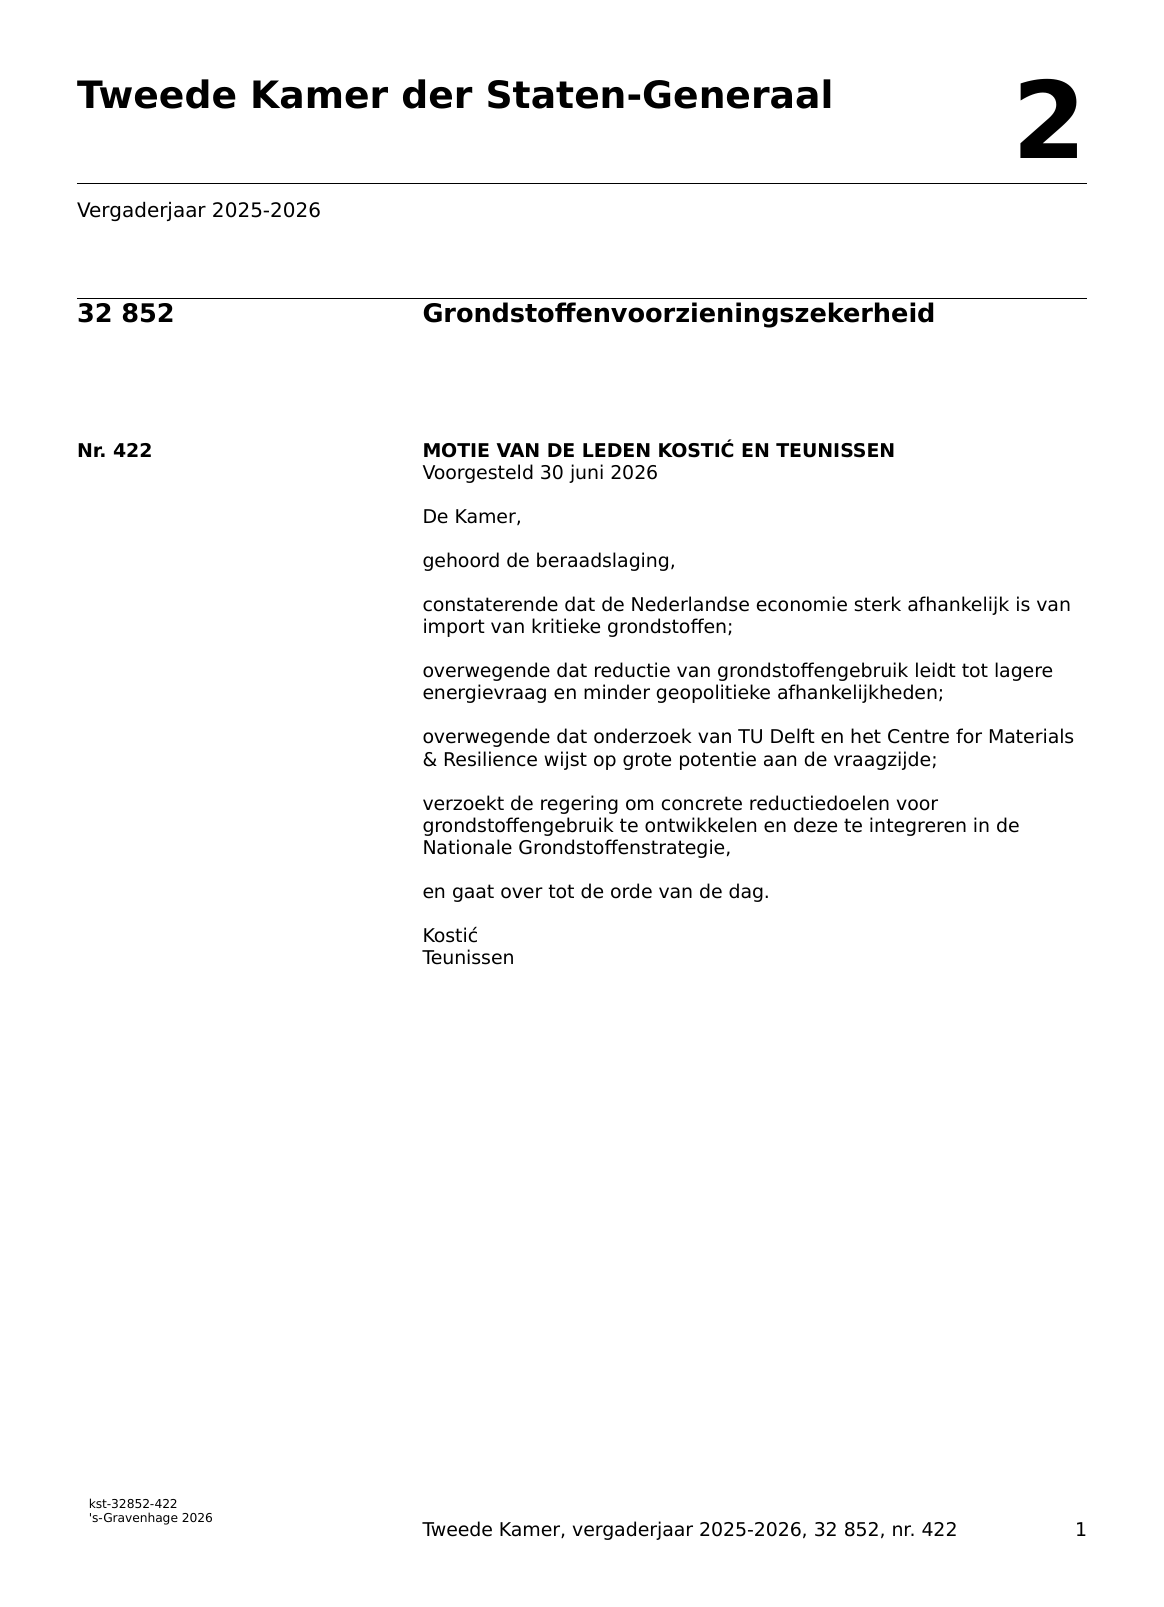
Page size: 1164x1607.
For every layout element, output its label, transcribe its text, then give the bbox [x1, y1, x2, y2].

text overwegende dat onderzoek van TU Delft en het Centre for Materials & Resilience wijst op grote potentie aan de vraagzijde; [422, 726, 1087, 770]
text 's-Gravenhage 2026 [88, 1511, 323, 1525]
text kst-32852-422 [88, 1497, 323, 1511]
text en gaat over tot de orde van de dag. [422, 881, 1087, 903]
table_cell Vergaderjaar 2025-2026 [77, 184, 1087, 298]
text Kostić [422, 925, 1087, 947]
subtitle 32 852 Grondstoffenvoorzieningszekerheid [77, 299, 1087, 329]
text gehoord de beraadslaging, [422, 550, 1087, 572]
subtitle Nr. 422 MOTIE VAN DE LEDEN KOSTIĆ EN TEUNISSEN [77, 440, 1087, 462]
table_header Tweede Kamer der Staten-Generaal [77, 59, 886, 183]
text overwegende dat reductie van grondstoffengebruik leidt tot lagere energievraag en minder geopolitieke afhankelijkheden; [422, 660, 1087, 704]
table_header 2 [886, 59, 1087, 183]
text constaterende dat de Nederlandse economie sterk afhankelijk is van import van kritieke grondstoffen; [422, 594, 1087, 638]
text verzoekt de regering om concrete reductiedoelen voor grondstoffengebruik te ontwikkelen en deze te integreren in de Nationale Grondstoffenstrategie, [422, 793, 1087, 858]
text Voorgesteld 30 juni 2026 [422, 462, 1087, 484]
text Teunissen [422, 947, 1087, 969]
text De Kamer, [422, 506, 1087, 528]
